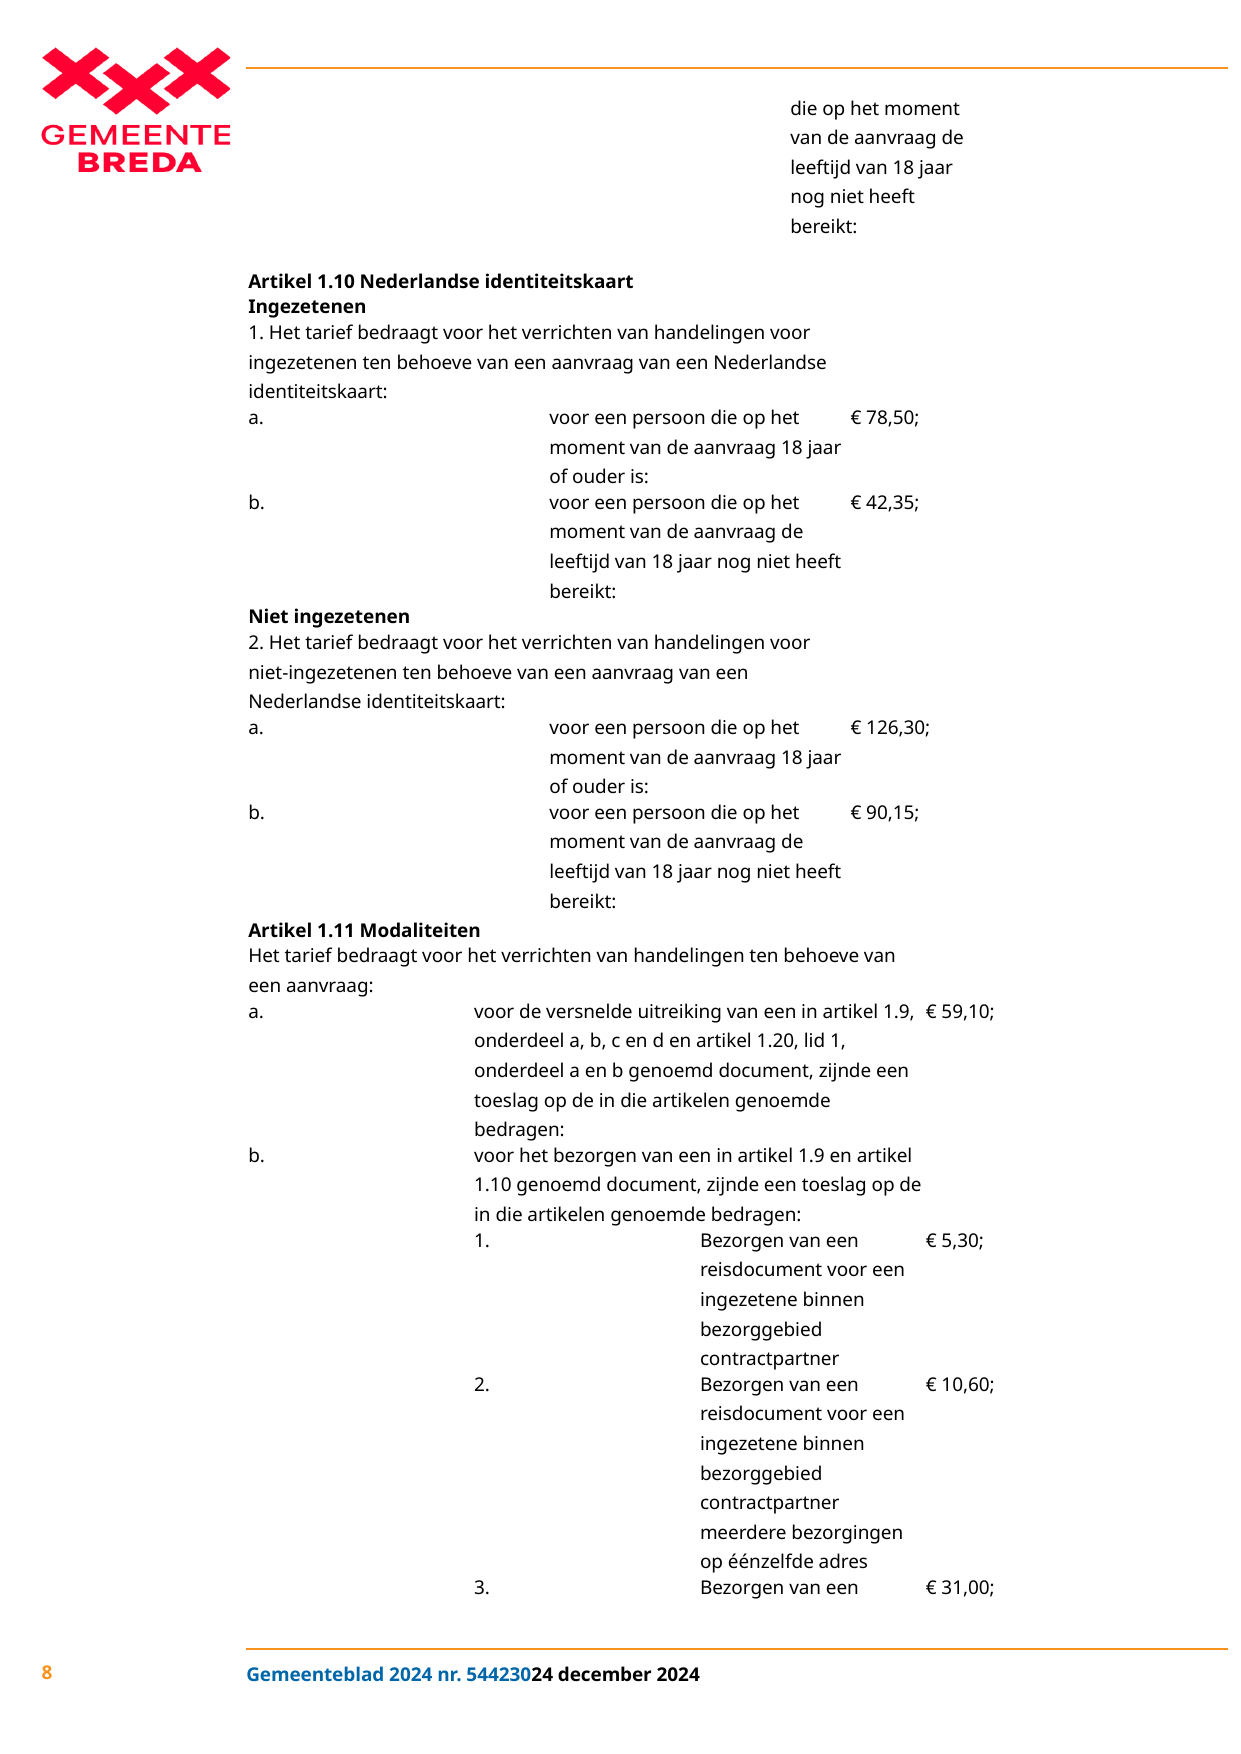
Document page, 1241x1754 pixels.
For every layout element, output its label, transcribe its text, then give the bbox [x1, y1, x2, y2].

table_cell [248, 1574, 474, 1600]
table_cell 2. [474, 1371, 700, 1574]
table_cell Bezorgen van een reisdocument voor een ingezetene binnen bezorggebied contractpartner [700, 1227, 926, 1371]
table_cell [971, 95, 1152, 239]
table_cell € 126,30; [850, 714, 1152, 799]
table_cell 1. Het tarief bedraagt voor het verrichten van handelingen voor ingezetenen ten behoeve van een aanvraag van een Nederlandse identiteitskaart: [248, 319, 850, 404]
table_header [850, 268, 1152, 294]
table_cell [609, 239, 971, 264]
table_header Artikel 1.11 Modaliteiten [248, 917, 926, 943]
table_cell [926, 1142, 1152, 1227]
table_cell € 78,50; [850, 404, 1152, 489]
table_cell voor een persoon die op het moment van de aanvraag de leeftijd van 18 jaar nog niet heeft bereikt: [549, 799, 850, 914]
table_cell a. [248, 998, 474, 1142]
table_header [926, 917, 1152, 943]
table_cell [248, 239, 609, 264]
table_cell [248, 1371, 474, 1574]
table_cell 3. [474, 1574, 700, 1600]
table_cell [609, 95, 790, 239]
table_cell € 5,30; [926, 1227, 1152, 1371]
table_cell € 31,00; [926, 1574, 1152, 1600]
table_header Artikel 1.10 Nederlandse identiteitskaart [248, 268, 850, 294]
table_cell [850, 294, 1152, 319]
table_cell Het tarief bedraagt voor het verrichten van handelingen ten behoeve van een aanvraag: [248, 943, 926, 998]
table_cell a. [248, 714, 549, 799]
table_cell [850, 319, 1152, 404]
table_cell Bezorgen van een [700, 1574, 926, 1600]
table_cell [971, 239, 1152, 264]
table_cell voor een persoon die op het moment van de aanvraag 18 jaar of ouder is: [549, 404, 850, 489]
table_cell € 59,10; [926, 998, 1152, 1142]
table_cell [850, 629, 1152, 714]
table_cell Niet ingezetenen [248, 604, 850, 629]
table_cell € 42,35; [850, 489, 1152, 604]
table_cell die op het moment van de aanvraag de leeftijd van 18 jaar nog niet heeft bereikt: [790, 95, 971, 239]
table_cell € 10,60; [926, 1371, 1152, 1574]
table_cell b. [248, 489, 549, 604]
table_cell 1. [474, 1227, 700, 1371]
table_cell a. [248, 404, 549, 489]
table_cell [926, 943, 1152, 998]
table_cell Ingezetenen [248, 294, 850, 319]
table_cell [248, 1227, 474, 1371]
table_cell voor het bezorgen van een in artikel 1.9 en artikel 1.10 genoemd document, zijnde een toeslag op de in die artikelen genoemde bedragen: [474, 1142, 926, 1227]
table_cell 2. Het tarief bedraagt voor het verrichten van handelingen voor niet-ingezetenen ten behoeve van een aanvraag van een Nederlandse identiteitskaart: [248, 629, 850, 714]
table_cell voor een persoon die op het moment van de aanvraag de leeftijd van 18 jaar nog niet heeft bereikt: [549, 489, 850, 604]
table_cell [248, 95, 609, 239]
table_cell b. [248, 799, 549, 914]
table_cell voor de versnelde uitreiking van een in artikel 1.9, onderdeel a, b, c en d en artikel 1.20, lid 1, onderdeel a en b genoemd document, zijnde een toeslag op de in die artikelen genoemde bedragen: [474, 998, 926, 1142]
table_cell b. [248, 1142, 474, 1227]
table_cell € 90,15; [850, 799, 1152, 914]
picture [41, 47, 231, 172]
table_cell Bezorgen van een reisdocument voor een ingezetene binnen bezorggebied contractpartner meerdere bezorgingen op éénzelfde adres [700, 1371, 926, 1574]
table_cell [850, 604, 1152, 629]
table_cell voor een persoon die op het moment van de aanvraag 18 jaar of ouder is: [549, 714, 850, 799]
